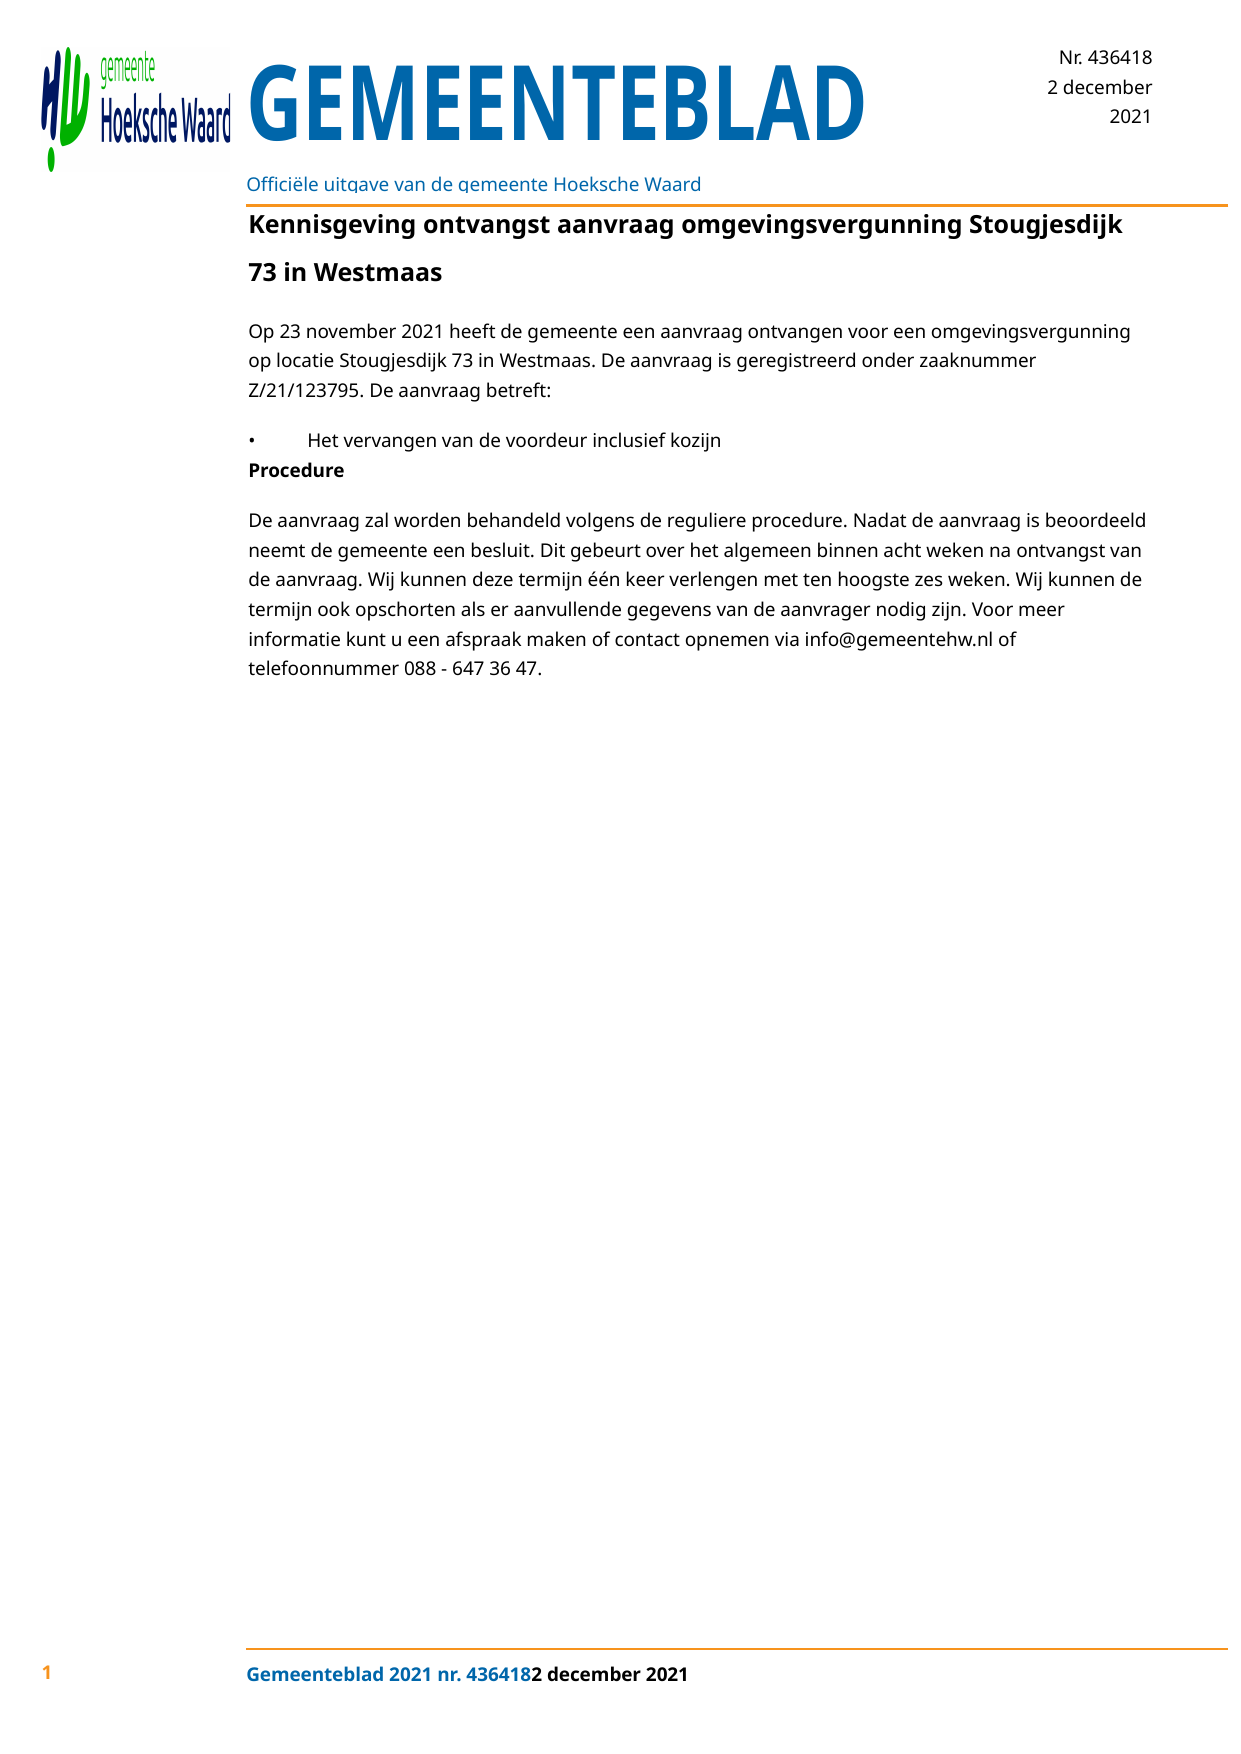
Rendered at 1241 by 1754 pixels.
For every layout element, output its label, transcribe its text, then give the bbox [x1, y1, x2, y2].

text Op 23 november 2021 heeft de gemeente een aanvraag ontvangen voor een omgevingsvergunning op locatie Stougjesdijk 73 in Westmaas. De aanvraag is geregistreerd onder zaaknummer Z/21/123795. De aanvraag betreft: [248, 318, 1152, 403]
text Kennisgeving ontvangst aanvraag omgevingsvergunning Stougjesdijk 73 in Westmaas [248, 207, 1152, 288]
picture [41, 47, 231, 172]
text De aanvraag zal worden behandeld volgens de reguliere procedure. Nadat de aanvraag is beoordeeld neemt de gemeente een besluit. Dit gebeurt over het algemeen binnen acht weken na ontvangst van de aanvraag. Wij kunnen deze termijn één keer verlengen met ten hoogste zes weken. Wij kunnen de termijn ook opschorten als er aanvullende gegevens van de aanvrager nodig zijn. Voor meer informatie kunt u een afspraak maken of contact opnemen via info@gemeentehw.nl of telefoonnummer 088 - 647 36 47. [248, 507, 1152, 681]
text Procedure [248, 457, 1152, 483]
list Het vervangen van de voordeur inclusief kozijn [248, 427, 1152, 453]
